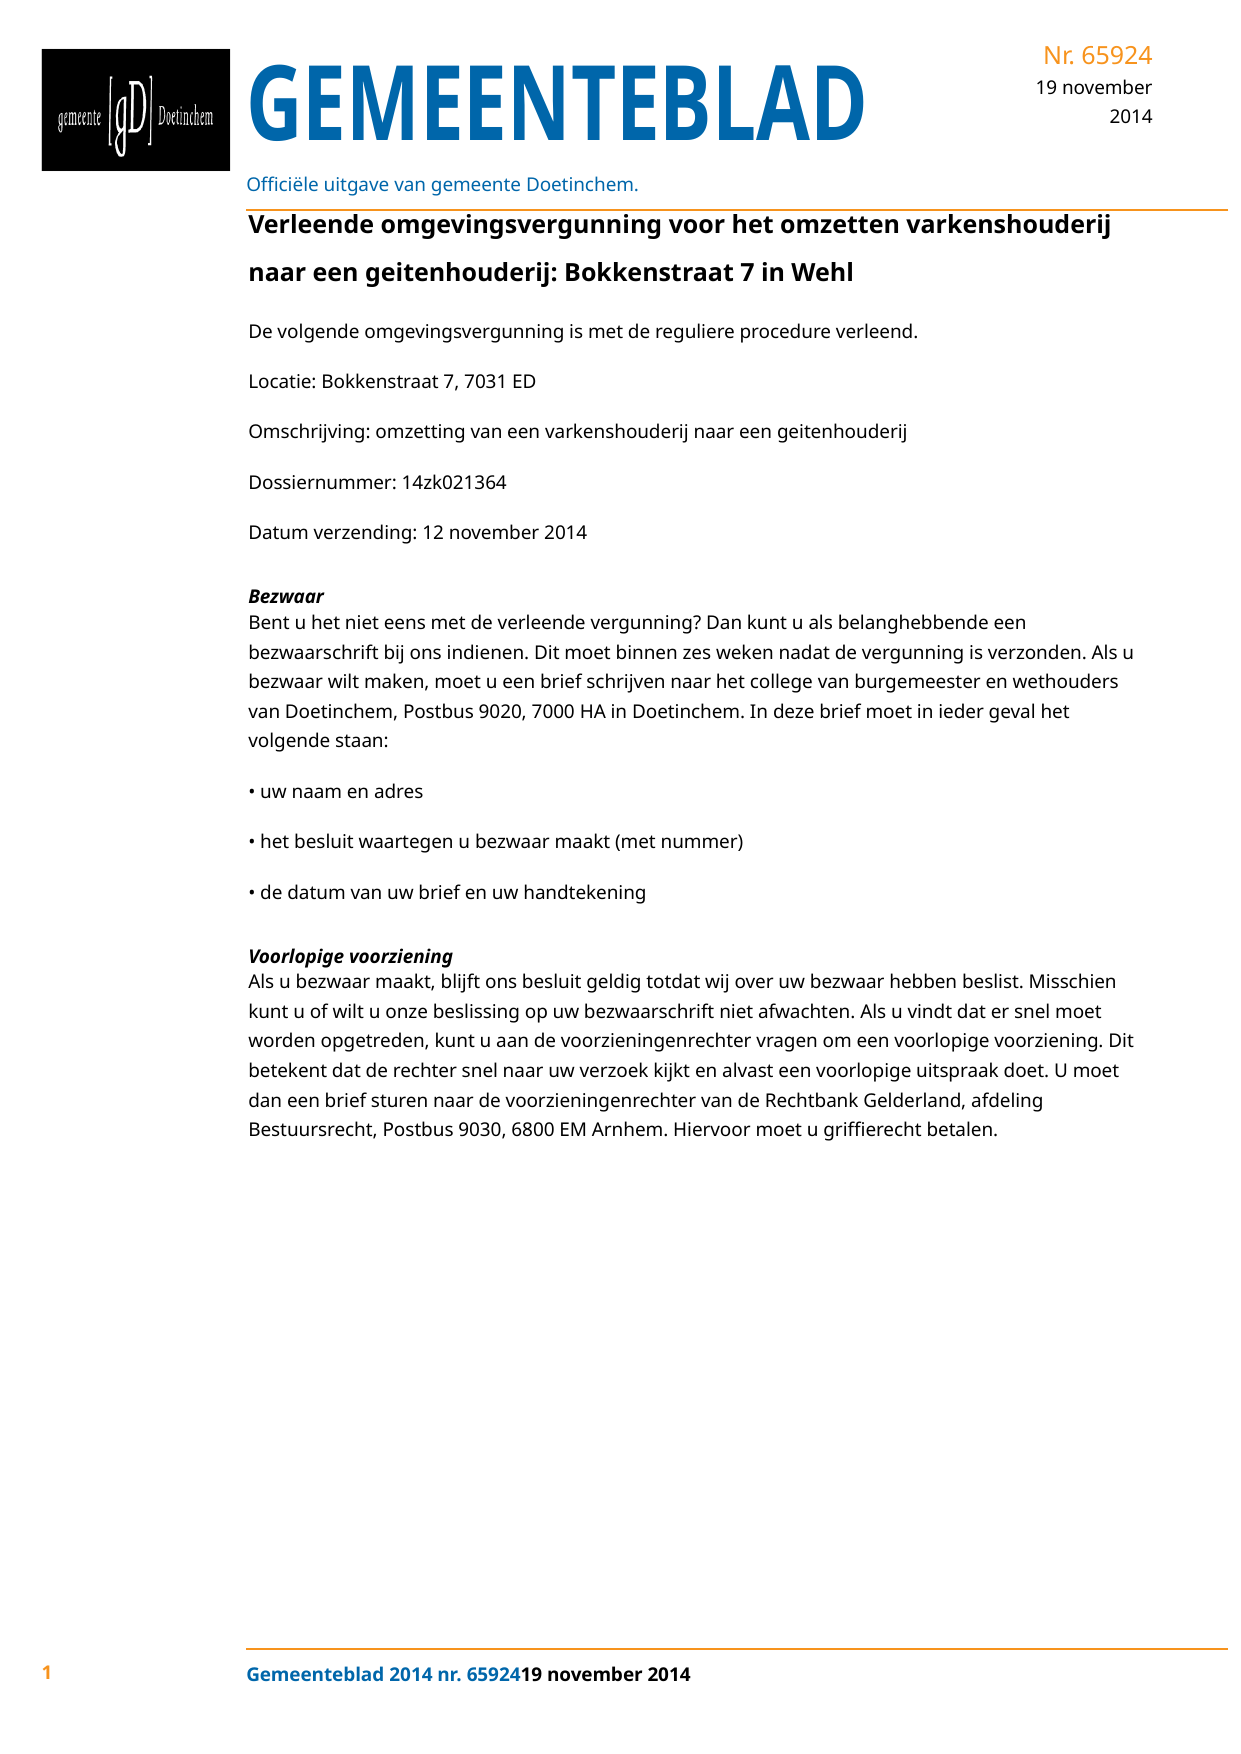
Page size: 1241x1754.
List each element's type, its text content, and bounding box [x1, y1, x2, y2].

text Bezwaar [248, 583, 1152, 609]
text Bent u het niet eens met de verleende vergunning? Dan kunt u als belanghebbende een bezwaarschrift bij ons indienen. Dit moet binnen zes weken nadat de vergunning is verzonden. Als u bezwaar wilt maken, moet u een brief schrijven naar het college van burgemeester en wethouders van Doetinchem, Postbus 9020, 7000 HA in Doetinchem. In deze brief moet in ieder geval het volgende staan: [248, 609, 1152, 753]
text Omschrijving: omzetting van een varkenshouderij naar een geitenhouderij [248, 419, 1152, 444]
text • uw naam en adres [248, 778, 1152, 804]
text Locatie: Bokkenstraat 7, 7031 ED [248, 368, 1152, 394]
text Als u bezwaar maakt, blijft ons besluit geldig totdat wij over uw bezwaar hebben beslist. Misschien kunt u of wilt u onze beslissing op uw bezwaarschrift niet afwachten. Als u vindt dat er snel moet worden opgetreden, kunt u aan de voorzieningenrechter vragen om een voorlopige voorziening. Dit betekent dat de rechter snel naar uw verzoek kijkt en alvast een voorlopige uitspraak doet. U moet dan een brief sturen naar de voorzieningenrechter van de Rechtbank Gelderland, afdeling Bestuursrecht, Postbus 9030, 6800 EM Arnhem. Hiervoor moet u griffierecht betalen. [248, 968, 1152, 1142]
text Voorlopige voorziening [248, 943, 1152, 968]
picture [41, 47, 231, 172]
text • het besluit waartegen u bezwaar maakt (met nummer) [248, 828, 1152, 854]
text Dossiernummer: 14zk021364 [248, 469, 1152, 495]
text Verleende omgevingsvergunning voor het omzetten varkenshouderij naar een geitenhouderij: Bokkenstraat 7 in Wehl [248, 211, 1152, 288]
text Datum verzending: 12 november 2014 [248, 519, 1152, 545]
text • de datum van uw brief en uw handtekening [248, 879, 1152, 904]
text De volgende omgevingsvergunning is met de reguliere procedure verleend. [248, 318, 1152, 344]
